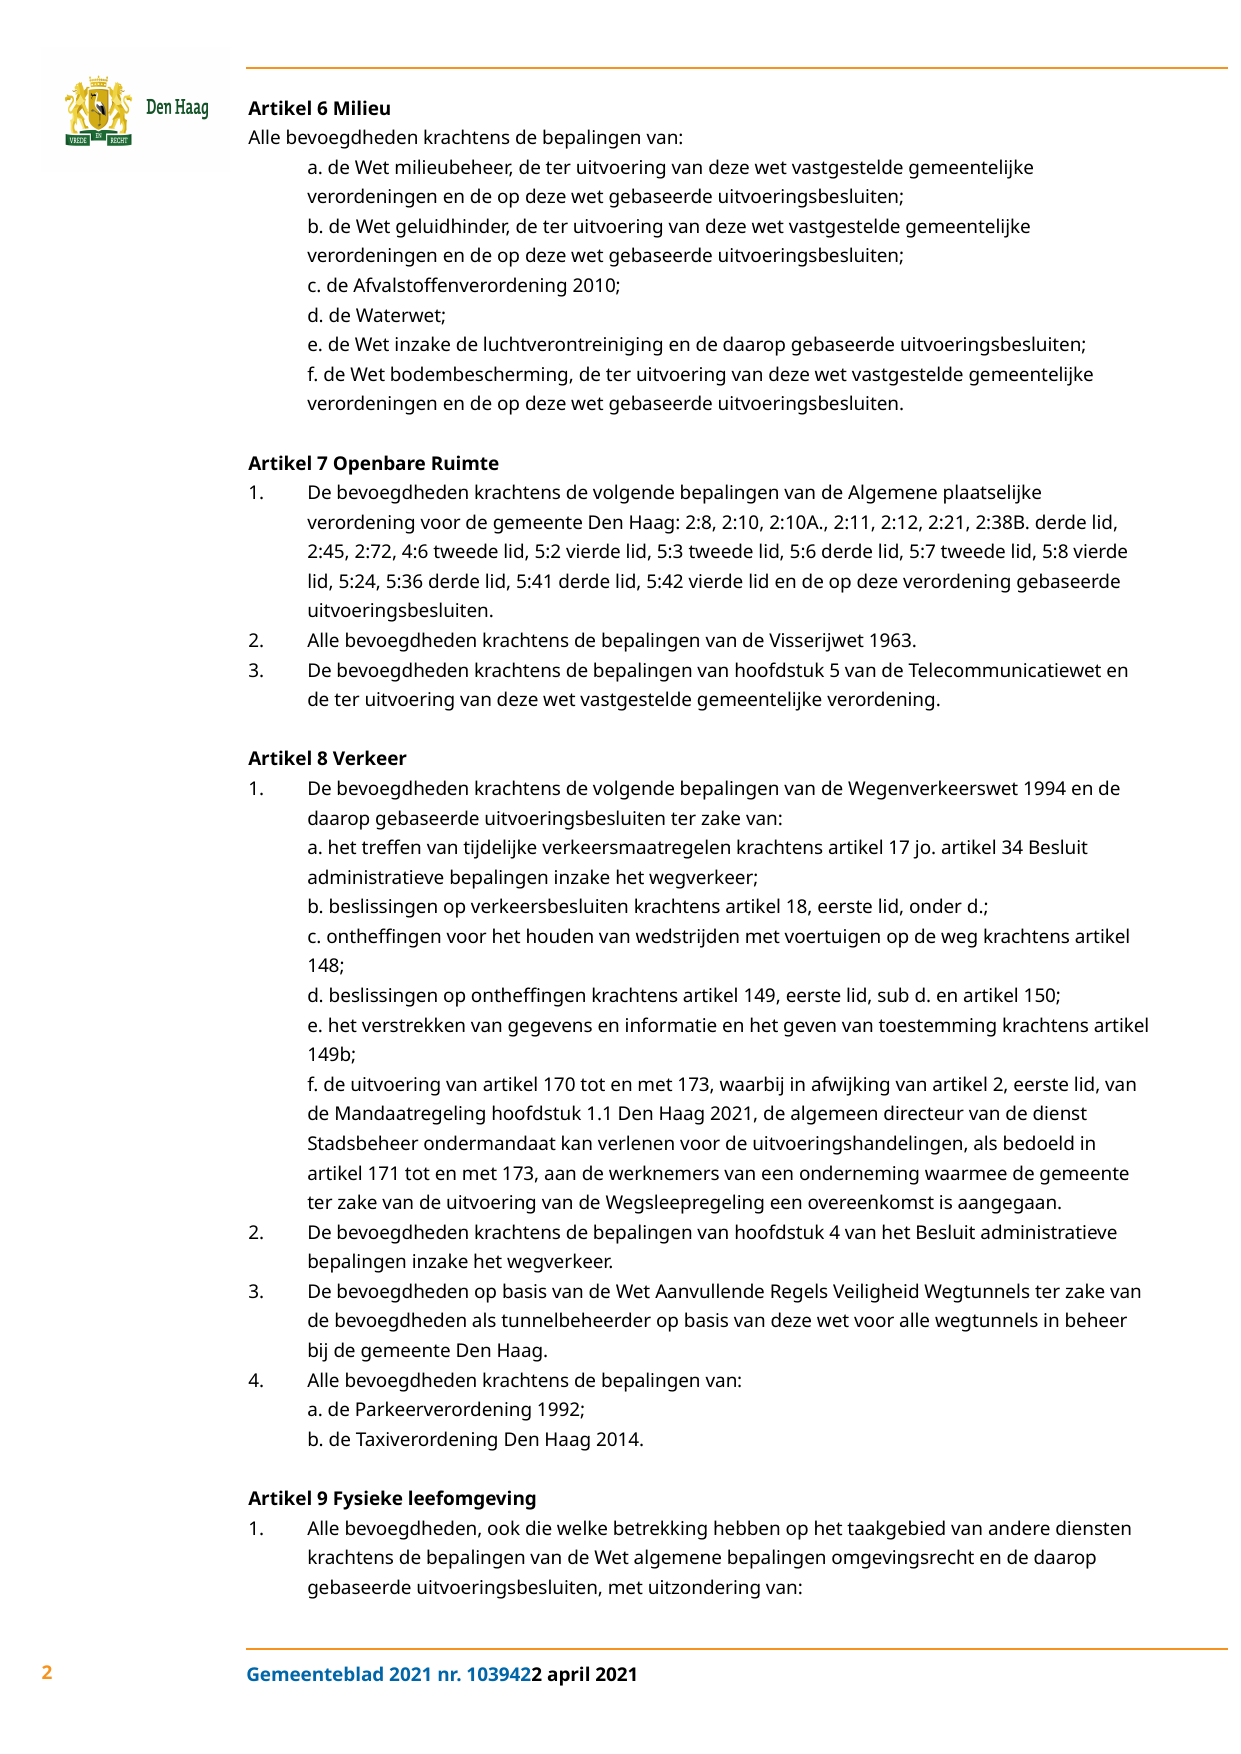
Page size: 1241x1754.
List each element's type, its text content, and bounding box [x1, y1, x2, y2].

list e. de Wet inzake de luchtverontreiniging en de daarop gebaseerde uitvoeringsbesluiten; [248, 331, 1152, 357]
list d. beslissingen op ontheffingen krachtens artikel 149, eerste lid, sub d. en artikel 150; [248, 982, 1152, 1008]
list b. beslissingen op verkeersbesluiten krachtens artikel 18, eerste lid, onder d.; [248, 893, 1152, 919]
list De bevoegdheden krachtens de volgende bepalingen van de Algemene plaatselijke verordening voor de gemeente Den Haag: 2:8, 2:10, 2:10A., 2:11, 2:12, 2:21, 2:38B. derde lid, 2:45, 2:72, 4:6 tweede lid, 5:2 vierde lid, 5:3 tweede lid, 5:6 derde lid, 5:7 tweede lid, 5:8 vierde lid, 5:24, 5:36 derde lid, 5:41 derde lid, 5:42 vierde lid en de op deze verordening gebaseerde uitvoeringsbesluiten. [248, 479, 1152, 623]
list c. de Afvalstoffenverordening 2010; [248, 272, 1152, 298]
text Artikel 9 Fysieke leefomgeving [248, 1485, 1152, 1511]
list De bevoegdheden krachtens de volgende bepalingen van de Wegenverkeerswet 1994 en de daarop gebaseerde uitvoeringsbesluiten ter zake van: [248, 775, 1152, 831]
list a. de Parkeerverordening 1992; [248, 1396, 1152, 1422]
list b. de Taxiverordening Den Haag 2014. [248, 1426, 1152, 1452]
list a. de Wet milieubeheer, de ter uitvoering van deze wet vastgestelde gemeentelijke verordeningen en de op deze wet gebaseerde uitvoeringsbesluiten; [248, 154, 1152, 209]
list d. de Waterwet; [248, 302, 1152, 328]
list Alle bevoegdheden krachtens de bepalingen van: [248, 1367, 1152, 1393]
list b. de Wet geluidhinder, de ter uitvoering van deze wet vastgestelde gemeentelijke verordeningen en de op deze wet gebaseerde uitvoeringsbesluiten; [248, 213, 1152, 268]
text Artikel 6 Milieu [248, 95, 1152, 121]
list a. het treffen van tijdelijke verkeersmaatregelen krachtens artikel 17 jo. artikel 34 Besluit administratieve bepalingen inzake het wegverkeer; [248, 834, 1152, 890]
list Alle bevoegdheden, ook die welke betrekking hebben op het taakgebied van andere diensten krachtens de bepalingen van de Wet algemene bepalingen omgevingsrecht en de daarop gebaseerde uitvoeringsbesluiten, met uitzondering van: [248, 1515, 1152, 1600]
list f. de Wet bodembescherming, de ter uitvoering van deze wet vastgestelde gemeentelijke verordeningen en de op deze wet gebaseerde uitvoeringsbesluiten. [248, 361, 1152, 416]
list De bevoegdheden op basis van de Wet Aanvullende Regels Veiligheid Wegtunnels ter zake van de bevoegdheden als tunnelbeheerder op basis van deze wet voor alle wegtunnels in beheer bij de gemeente Den Haag. [248, 1278, 1152, 1363]
text Artikel 7 Openbare Ruimte [248, 450, 1152, 476]
text Artikel 8 Verkeer [248, 746, 1152, 771]
list De bevoegdheden krachtens de bepalingen van hoofdstuk 4 van het Besluit administratieve bepalingen inzake het wegverkeer. [248, 1219, 1152, 1274]
list f. de uitvoering van artikel 170 tot en met 173, waarbij in afwijking van artikel 2, eerste lid, van de Mandaatregeling hoofdstuk 1.1 Den Haag 2021, de algemeen directeur van de dienst Stadsbeheer ondermandaat kan verlenen voor de uitvoeringshandelingen, als bedoeld in artikel 171 tot en met 173, aan de werknemers van een onderneming waarmee de gemeente ter zake van de uitvoering van de Wegsleepregeling een overeenkomst is aangegaan. [248, 1071, 1152, 1215]
list c. ontheffingen voor het houden van wedstrijden met voertuigen op de weg krachtens artikel 148; [248, 923, 1152, 978]
list e. het verstrekken van gegevens en informatie en het geven van toestemming krachtens artikel 149b; [248, 1012, 1152, 1067]
picture [41, 47, 231, 172]
list De bevoegdheden krachtens de bepalingen van hoofdstuk 5 van de Telecommunicatiewet en de ter uitvoering van deze wet vastgestelde gemeentelijke verordening. [248, 657, 1152, 712]
list Alle bevoegdheden krachtens de bepalingen van de Visserijwet 1963. [248, 627, 1152, 653]
text Alle bevoegdheden krachtens de bepalingen van: [248, 124, 1152, 150]
